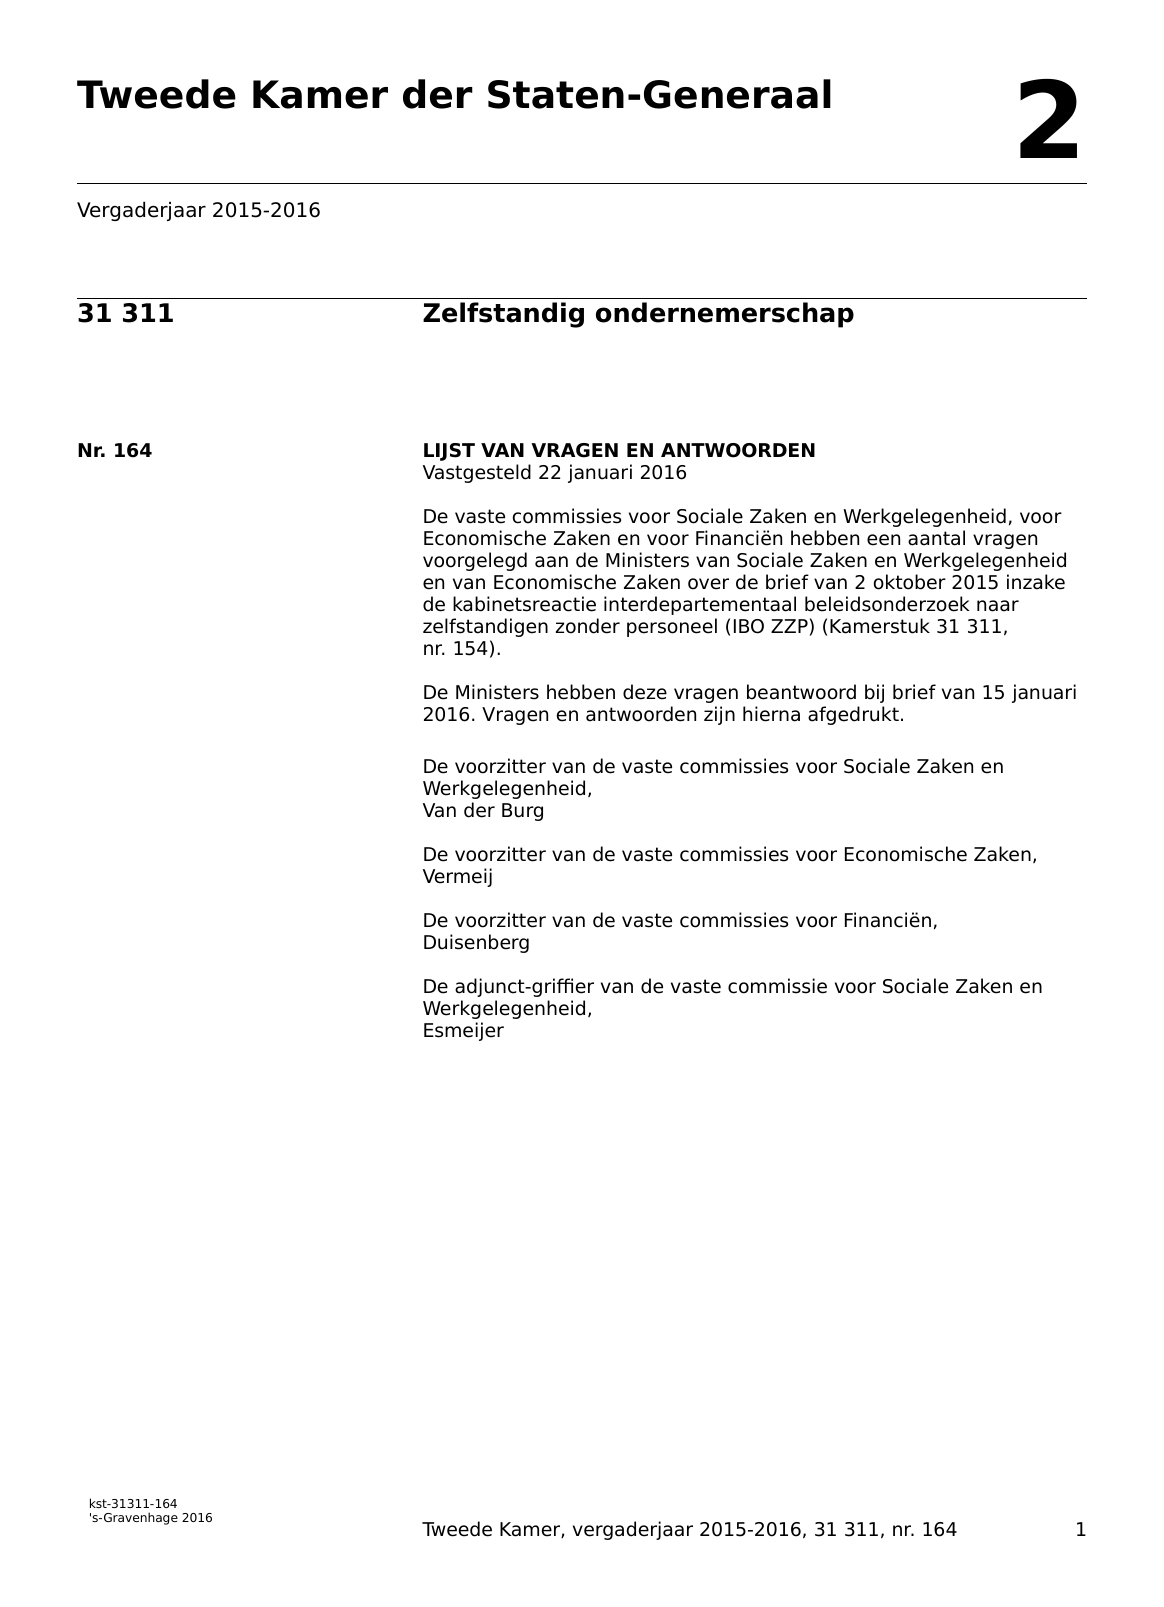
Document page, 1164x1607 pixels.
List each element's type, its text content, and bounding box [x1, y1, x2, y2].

text Vastgesteld 22 januari 2016 [422, 462, 1087, 484]
text De adjunct-griffier van de vaste commissie voor Sociale Zaken en Werkgelegenheid, Esmeijer [422, 976, 1087, 1042]
subtitle Nr. 164 LIJST VAN VRAGEN EN ANTWOORDEN [77, 440, 1087, 462]
text De vaste commissies voor Sociale Zaken en Werkgelegenheid, voor Economische Zaken en voor Financiën hebben een aantal vragen voorgelegd aan de Ministers van Sociale Zaken en Werkgelegenheid en van Economische Zaken over de brief van 2 oktober 2015 inzake de kabinetsreactie interdepartementaal beleidsonderzoek naar zelfstandigen zonder personeel (IBO ZZP) (Kamerstuk 31 311, nr. 154). [422, 506, 1087, 660]
text De voorzitter van de vaste commissies voor Financiën, Duisenberg [422, 910, 1087, 954]
text kst-31311-164 [88, 1497, 323, 1511]
text De voorzitter van de vaste commissies voor Sociale Zaken en Werkgelegenheid, Van der Burg [422, 756, 1087, 822]
text De Ministers hebben deze vragen beantwoord bij brief van 15 januari 2016. Vragen en antwoorden zijn hierna afgedrukt. [422, 682, 1087, 726]
text De voorzitter van de vaste commissies voor Economische Zaken, Vermeij [422, 844, 1087, 888]
subtitle 31 311 Zelfstandig ondernemerschap [77, 299, 1087, 329]
text 's-Gravenhage 2016 [88, 1511, 323, 1525]
table_header Tweede Kamer der Staten-Generaal [77, 59, 886, 183]
table_header 2 [886, 59, 1087, 183]
table_cell Vergaderjaar 2015-2016 [77, 184, 1087, 298]
